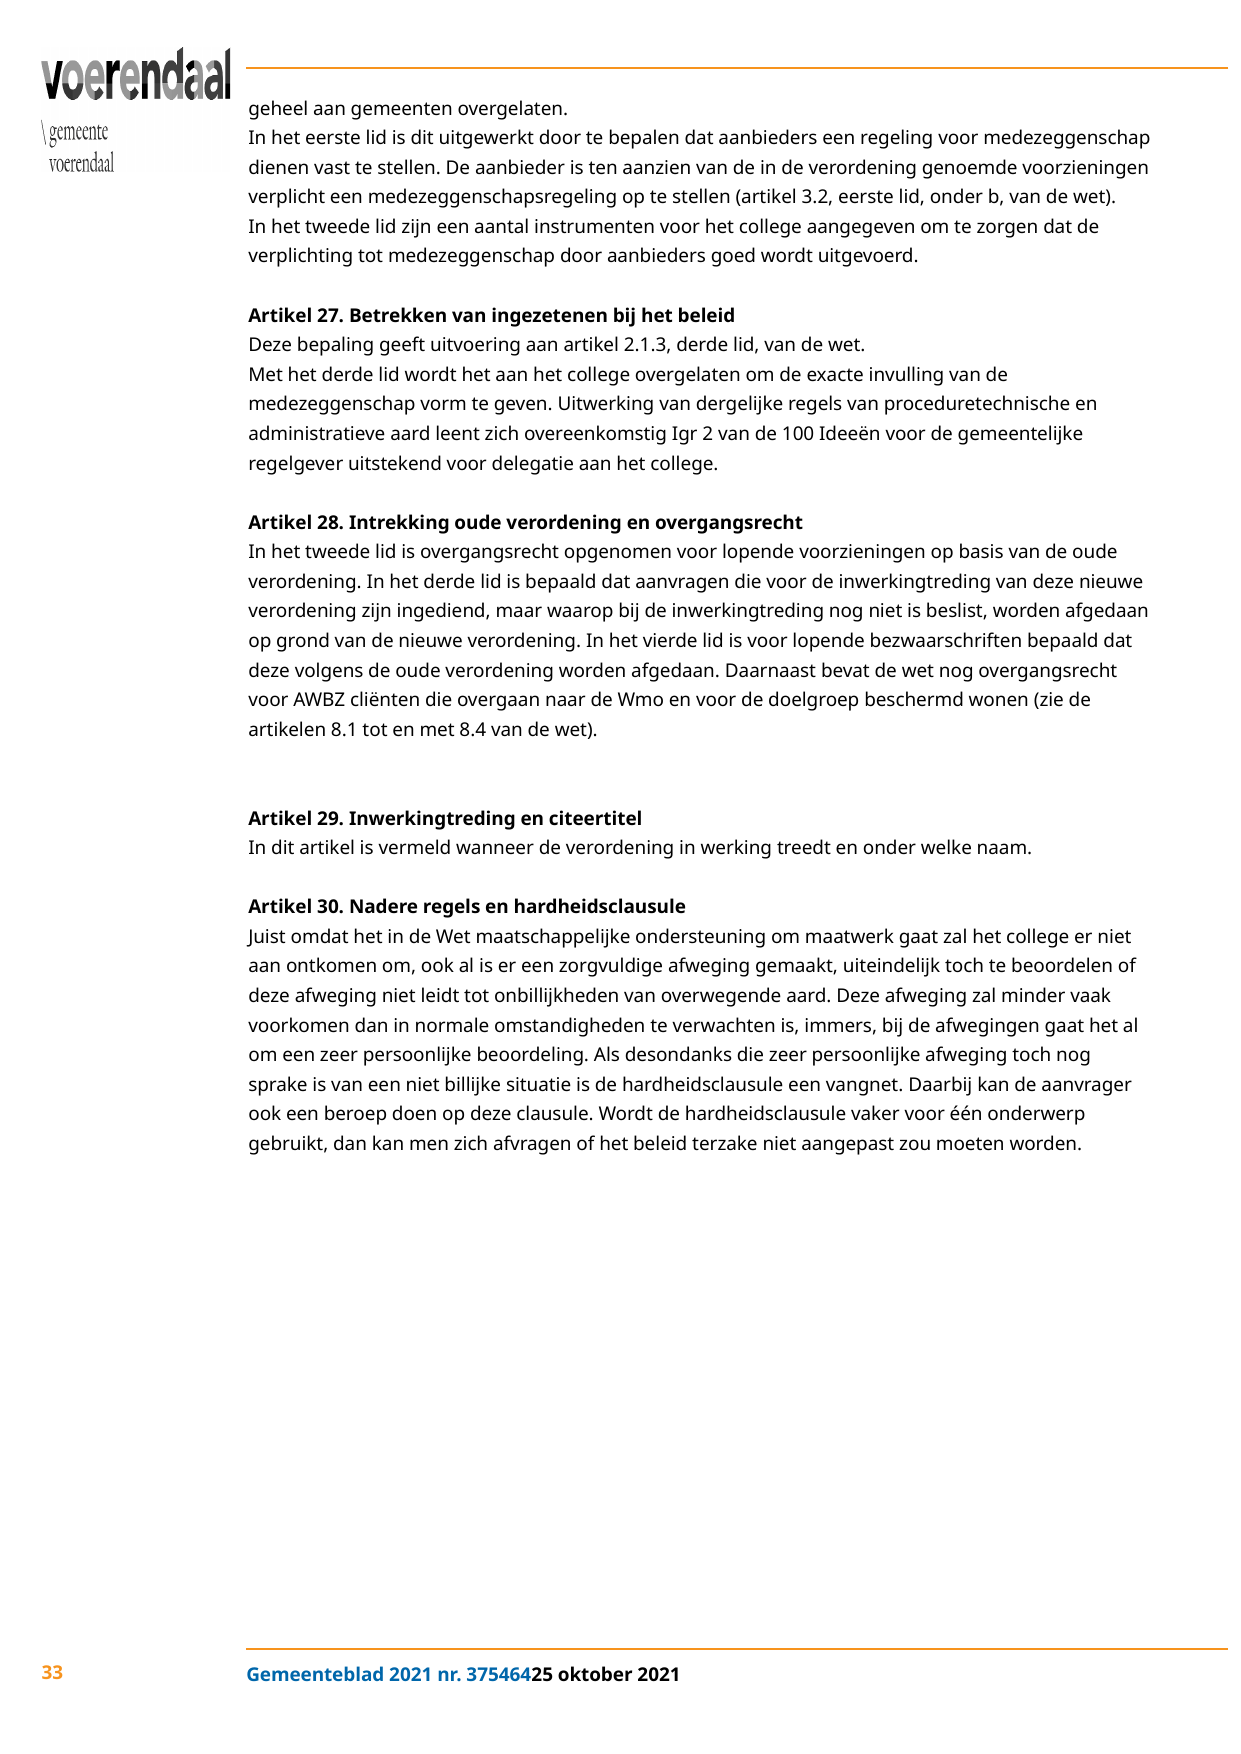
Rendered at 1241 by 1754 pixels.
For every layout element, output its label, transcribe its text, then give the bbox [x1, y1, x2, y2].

picture [41, 47, 231, 172]
text geheel aan gemeenten overgelaten. [248, 95, 1152, 121]
text In dit artikel is vermeld wanneer de verordening in werking treedt en onder welke naam. [248, 834, 1152, 860]
text In het eerste lid is dit uitgewerkt door te bepalen dat aanbieders een regeling voor medezeggenschap dienen vast te stellen. De aanbieder is ten aanzien van de in de verordening genoemde voorzieningen verplicht een medezeggenschapsregeling op te stellen (artikel 3.2, eerste lid, onder b, van de wet). [248, 124, 1152, 209]
text Artikel 29. Inwerkingtreding en citeertitel [248, 805, 1152, 831]
text Juist omdat het in de Wet maatschappelijke ondersteuning om maatwerk gaat zal het college er niet aan ontkomen om, ook al is er een zorgvuldige afweging gemaakt, uiteindelijk toch te beoordelen of deze afweging niet leidt tot onbillijkheden van overwegende aard. Deze afweging zal minder vaak voorkomen dan in normale omstandigheden te verwachten is, immers, bij de afwegingen gaat het al om een zeer persoonlijke beoordeling. Als desondanks die zeer persoonlijke afweging toch nog sprake is van een niet billijke situatie is de hardheidsclausule een vangnet. Daarbij kan de aanvrager ook een beroep doen op deze clausule. Wordt de hardheidsclausule vaker voor één onderwerp gebruikt, dan kan men zich afvragen of het beleid terzake niet aangepast zou moeten worden. [248, 923, 1152, 1156]
text Artikel 30. Nadere regels en hardheidsclausule [248, 893, 1152, 919]
text Met het derde lid wordt het aan het college overgelaten om de exacte invulling van de medezeggenschap vorm te geven. Uitwerking van dergelijke regels van proceduretechnische en administratieve aard leent zich overeenkomstig Igr 2 van de 100 Ideeën voor de gemeentelijke regelgever uitstekend voor delegatie aan het college. [248, 361, 1152, 476]
text Artikel 27. Betrekken van ingezetenen bij het beleid [248, 302, 1152, 328]
text In het tweede lid zijn een aantal instrumenten voor het college aangegeven om te zorgen dat de verplichting tot medezeggenschap door aanbieders goed wordt uitgevoerd. [248, 213, 1152, 268]
text In het tweede lid is overgangsrecht opgenomen voor lopende voorzieningen op basis van de oude verordening. In het derde lid is bepaald dat aanvragen die voor de inwerkingtreding van deze nieuwe verordening zijn ingediend, maar waarop bij de inwerkingtreding nog niet is beslist, worden afgedaan op grond van de nieuwe verordening. In het vierde lid is voor lopende bezwaarschriften bepaald dat deze volgens de oude verordening worden afgedaan. Daarnaast bevat de wet nog overgangsrecht voor AWBZ cliënten die overgaan naar de Wmo en voor de doelgroep beschermd wonen (zie de artikelen 8.1 tot en met 8.4 van de wet). [248, 538, 1152, 742]
text Deze bepaling geeft uitvoering aan artikel 2.1.3, derde lid, van de wet. [248, 331, 1152, 357]
text Artikel 28. Intrekking oude verordening en overgangsrecht [248, 509, 1152, 535]
